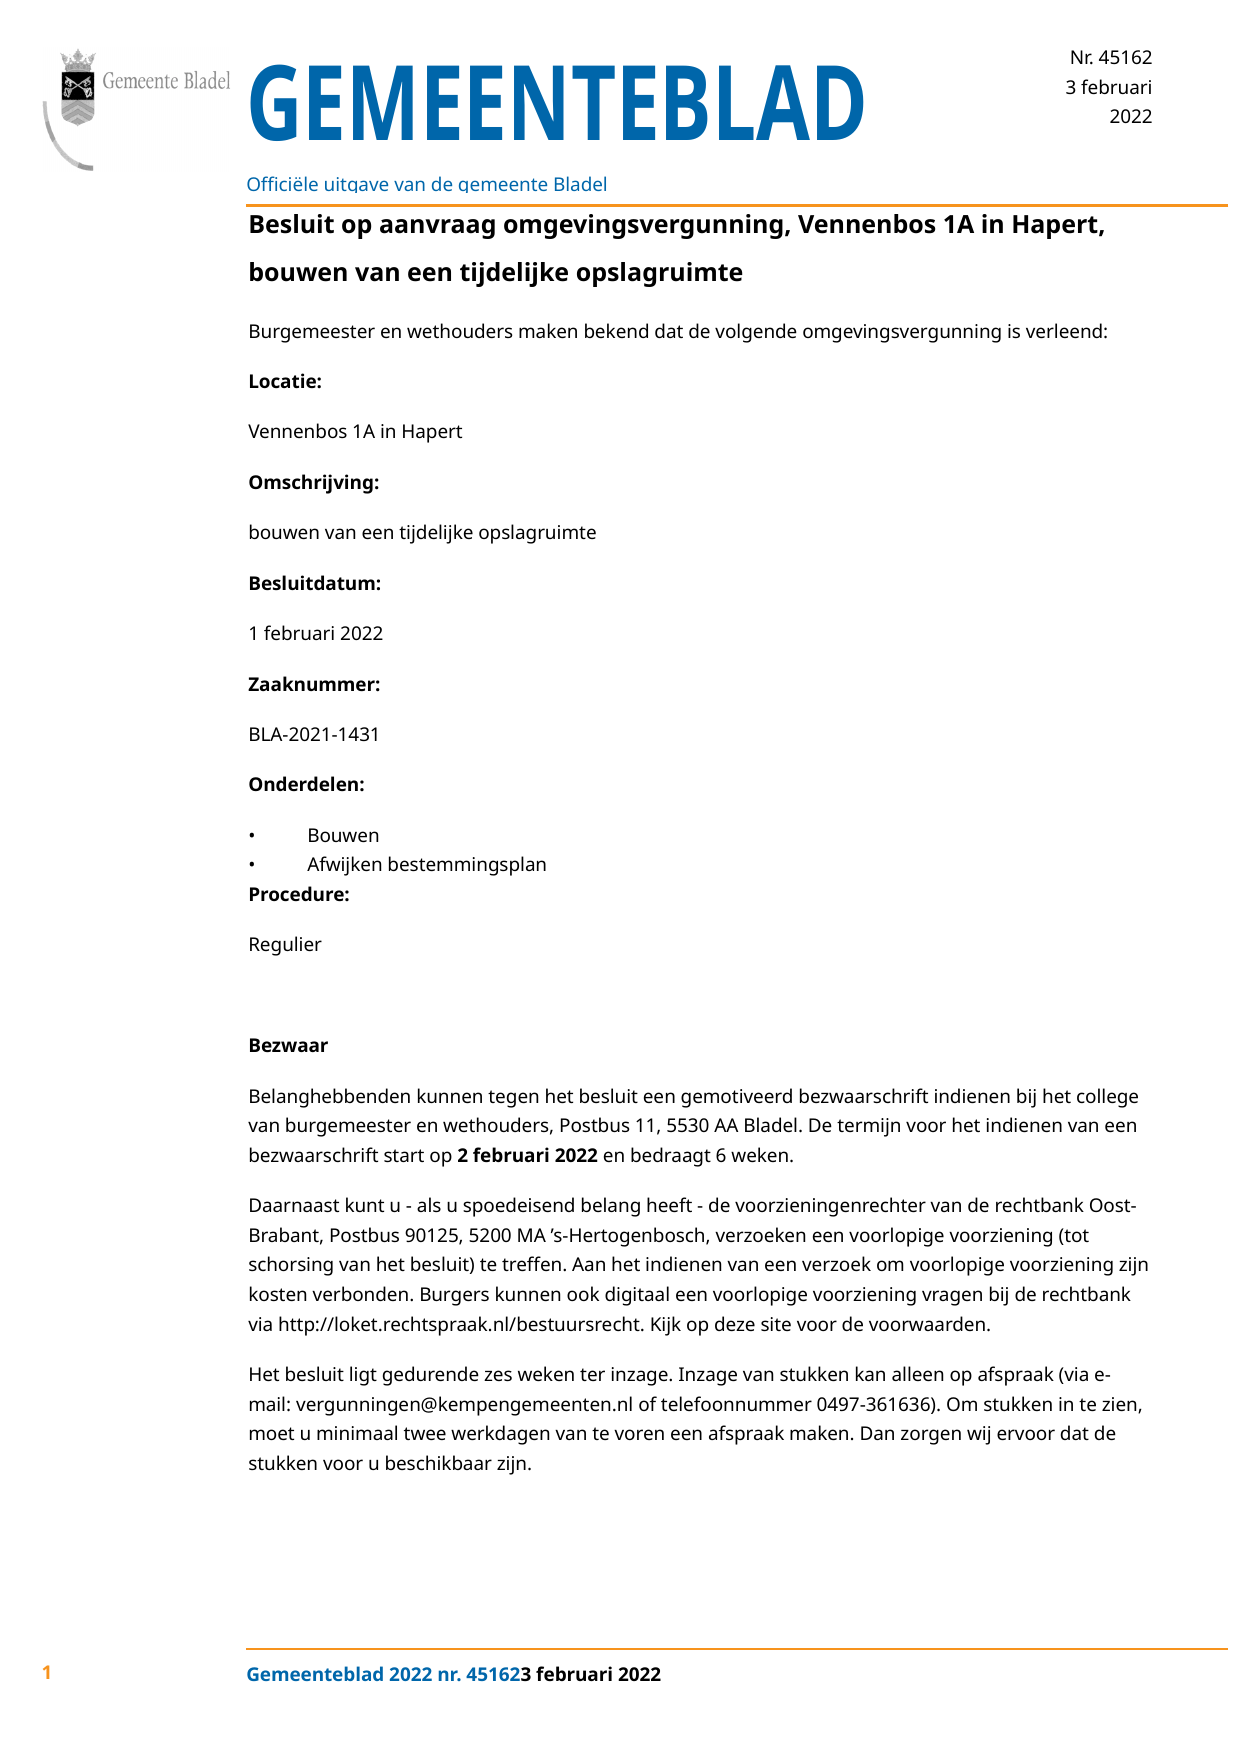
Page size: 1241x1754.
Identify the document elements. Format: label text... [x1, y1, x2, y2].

text Besluit op aanvraag omgevingsvergunning, Vennenbos 1A in Hapert, bouwen van een tijdelijke opslagruimte [248, 207, 1152, 288]
text Onderdelen: [248, 772, 1152, 797]
text Omschrijving: [248, 469, 1152, 495]
text Procedure: [248, 881, 1152, 907]
text Burgemeester en wethouders maken bekend dat de volgende omgevingsvergunning is verleend: [248, 318, 1152, 344]
text Besluitdatum: [248, 570, 1152, 596]
list Afwijken bestemmingsplan [248, 852, 1152, 877]
text 1 februari 2022 [248, 620, 1152, 646]
text BLA-2021-1431 [248, 721, 1152, 747]
text Regulier [248, 932, 1152, 957]
picture [41, 47, 231, 172]
text bouwen van een tijdelijke opslagruimte [248, 519, 1152, 545]
text Daarnaast kunt u - als u spoedeisend belang heeft - de voorzieningenrechter van de rechtbank Oost-Brabant, Postbus 90125, 5200 MA ’s-Hertogenbosch, verzoeken een voorlopige voorziening (tot schorsing van het besluit) te treffen. Aan het indienen van een verzoek om voorlopige voorziening zijn kosten verbonden. Burgers kunnen ook digitaal een voorlopige voorziening vragen bij de rechtbank via http://loket.rechtspraak.nl/bestuursrecht. Kijk op deze site voor de voorwaarden. [248, 1192, 1152, 1337]
text Bezwaar [248, 1032, 1152, 1058]
text Zaaknummer: [248, 671, 1152, 697]
list Bouwen [248, 822, 1152, 848]
text Vennenbos 1A in Hapert [248, 419, 1152, 444]
text Het besluit ligt gedurende zes weken ter inzage. Inzage van stukken kan alleen op afspraak (via e-mail: vergunningen@kempengemeenten.nl of telefoonnummer 0497-361636). Om stukken in te zien, moet u minimaal twee werkdagen van te voren een afspraak maken. Dan zorgen wij ervoor dat de stukken voor u beschikbaar zijn. [248, 1361, 1152, 1476]
text Locatie: [248, 368, 1152, 394]
text Belanghebbenden kunnen tegen het besluit een gemotiveerd bezwaarschrift indienen bij het college van burgemeester en wethouders, Postbus 11, 5530 AA Bladel. De termijn voor het indienen van een bezwaarschrift start op 2 februari 2022 en bedraagt 6 weken. [248, 1083, 1152, 1168]
